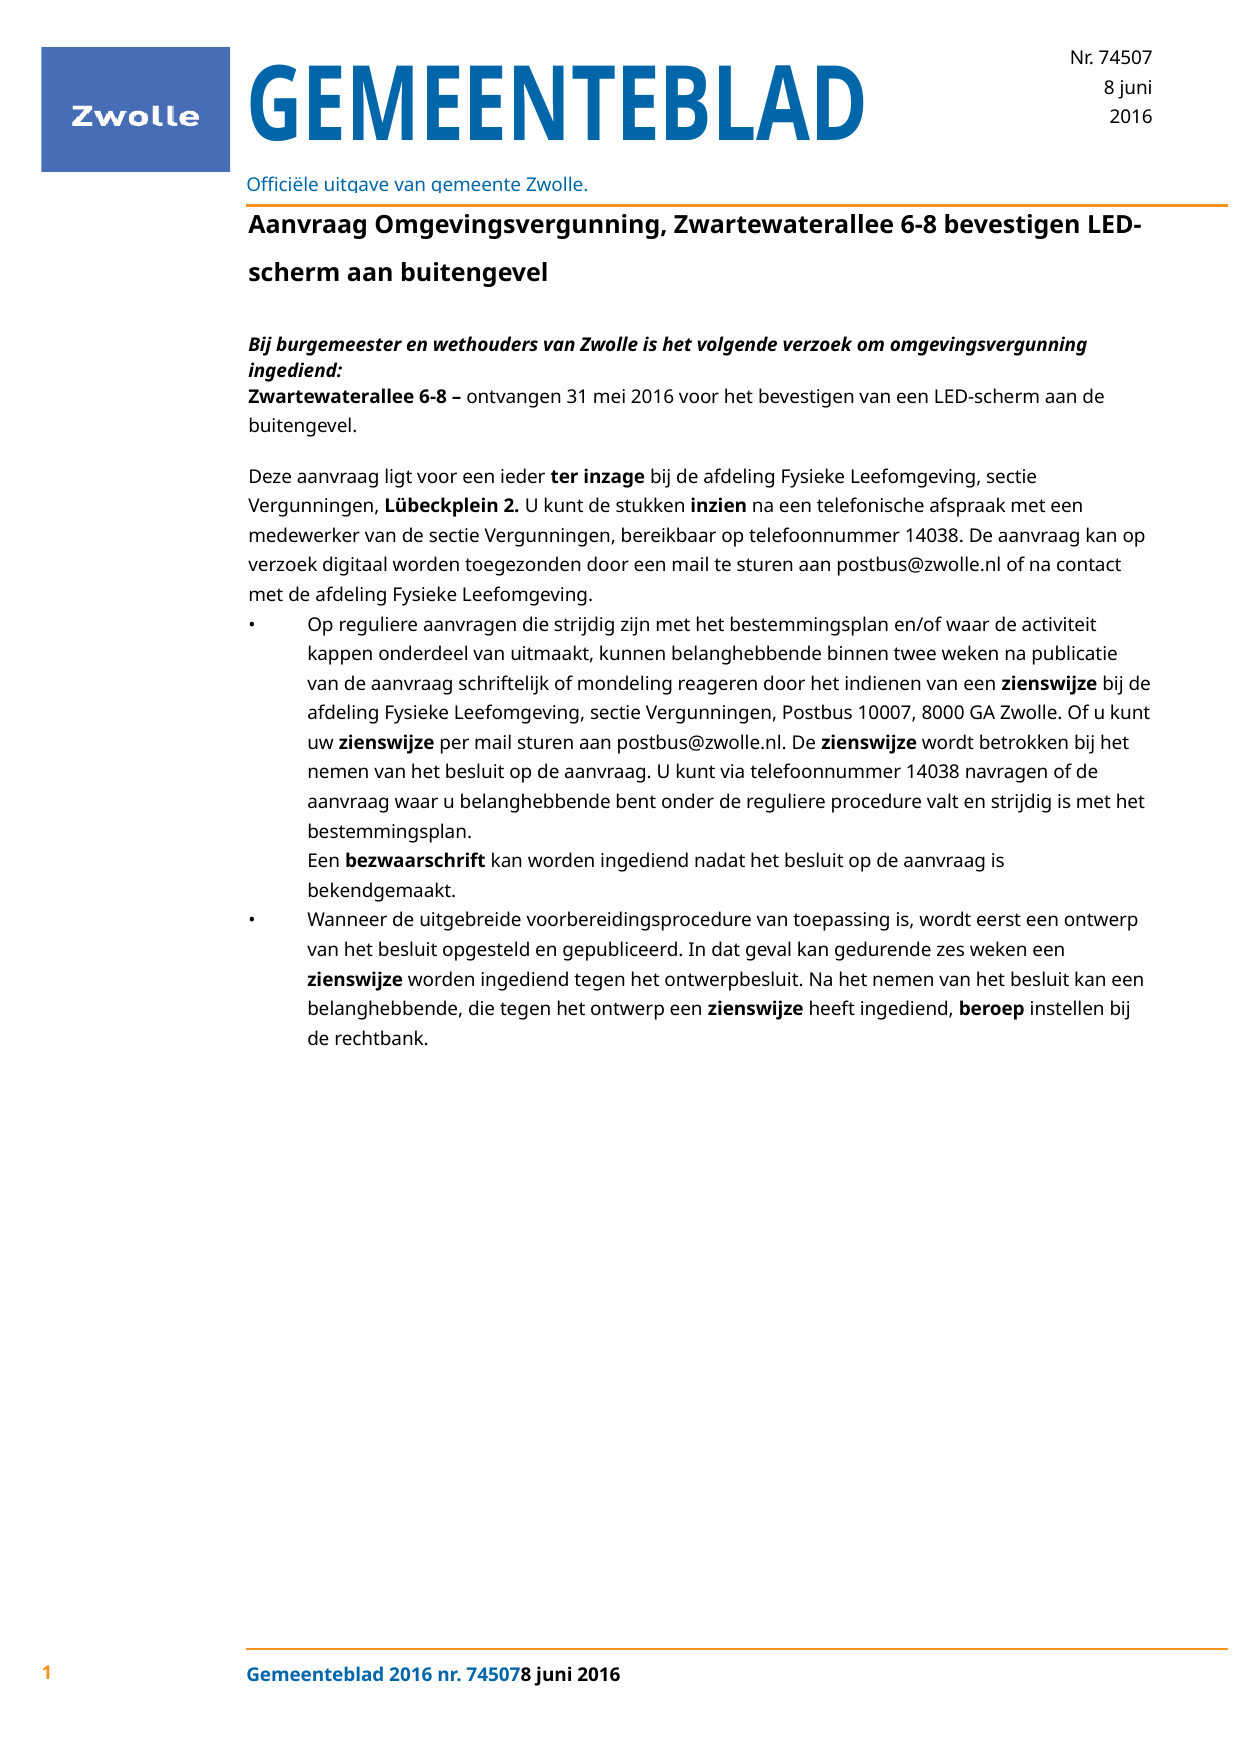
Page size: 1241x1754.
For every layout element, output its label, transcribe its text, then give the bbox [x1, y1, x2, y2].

text Deze aanvraag ligt voor een ieder ter inzage bij de afdeling Fysieke Leefomgeving, sectie Vergunningen, Lübeckplein 2. U kunt de stukken inzien na een telefonische afspraak met een medewerker van de sectie Vergunningen, bereikbaar op telefoonnummer 14038. De aanvraag kan op verzoek digitaal worden toegezonden door een mail te sturen aan postbus@zwolle.nl of na contact met de afdeling Fysieke Leefomgeving. [248, 463, 1152, 607]
list Wanneer de uitgebreide voorbereidingsprocedure van toepassing is, wordt eerst een ontwerp van het besluit opgesteld en gepubliceerd. In dat geval kan gedurende zes weken een zienswijze worden ingediend tegen het ontwerpbesluit. Na het nemen van het besluit kan een belanghebbende, die tegen het ontwerp een zienswijze heeft ingediend, beroep instellen bij de rechtbank. [248, 907, 1152, 1051]
list Op reguliere aanvragen die strijdig zijn met het bestemmingsplan en/of waar de activiteit kappen onderdeel van uitmaakt, kunnen belanghebbende binnen twee weken na publicatie van de aanvraag schriftelijk of mondeling reageren door het indienen van een zienswijze bij de afdeling Fysieke Leefomgeving, sectie Vergunningen, Postbus 10007, 8000 GA Zwolle. Of u kunt uw zienswijze per mail sturen aan postbus@zwolle.nl. De zienswijze wordt betrokken bij het nemen van het besluit op de aanvraag. U kunt via telefoonnummer 14038 navragen of de aanvraag waar u belanghebbende bent onder de reguliere procedure valt en strijdig is met het bestemmingsplan. [248, 611, 1152, 844]
list Een bezwaarschrift kan worden ingediend nadat het besluit op de aanvraag is bekendgemaakt. [248, 847, 1152, 903]
text Bij burgemeester en wethouders van Zwolle is het volgende verzoek om omgevingsvergunning ingediend: [248, 331, 1152, 383]
picture [41, 47, 231, 172]
text Aanvraag Omgevingsvergunning, Zwartewaterallee 6-8 bevestigen LED-scherm aan buitengevel [248, 207, 1152, 288]
text Zwartewaterallee 6-8 – ontvangen 31 mei 2016 voor het bevestigen van een LED-scherm aan de buitengevel. [248, 383, 1152, 438]
